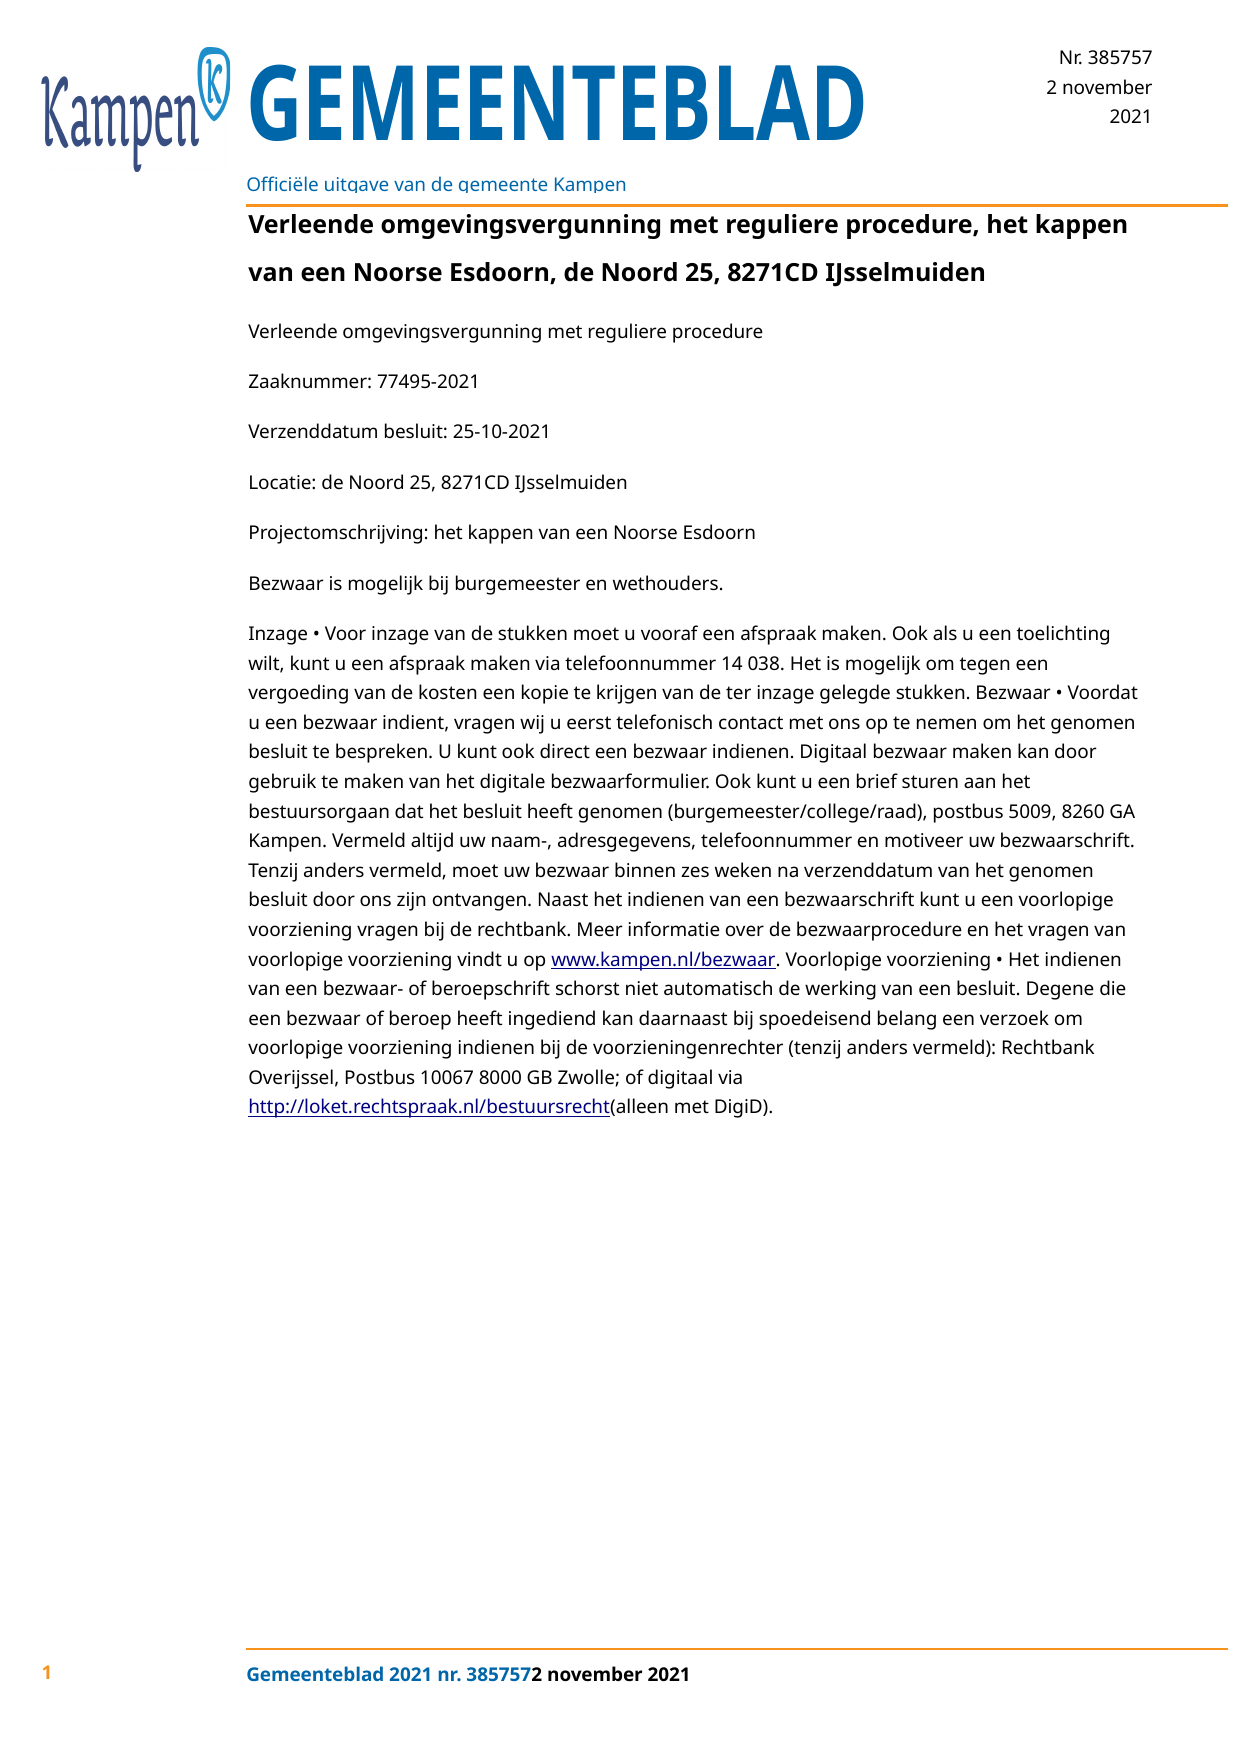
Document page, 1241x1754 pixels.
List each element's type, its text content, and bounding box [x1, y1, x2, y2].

text Inzage • Voor inzage van de stukken moet u vooraf een afspraak maken. Ook als u een toelichting wilt, kunt u een afspraak maken via telefoonnummer 14 038. Het is mogelijk om tegen een vergoeding van de kosten een kopie te krijgen van de ter inzage gelegde stukken. Bezwaar • Voordat u een bezwaar indient, vragen wij u eerst telefonisch contact met ons op te nemen om het genomen besluit te bespreken. U kunt ook direct een bezwaar indienen. Digitaal bezwaar maken kan door gebruik te maken van het digitale bezwaarformulier. Ook kunt u een brief sturen aan het bestuursorgaan dat het besluit heeft genomen (burgemeester/college/raad), postbus 5009, 8260 GA Kampen. Vermeld altijd uw naam-, adresgegevens, telefoonnummer en motiveer uw bezwaarschrift. Tenzij anders vermeld, moet uw bezwaar binnen zes weken na verzenddatum van het genomen besluit door ons zijn ontvangen. Naast het indienen van een bezwaarschrift kunt u een voorlopige voorziening vragen bij de rechtbank. Meer informatie over de bezwaarprocedure en het vragen van voorlopige voorziening vindt u op www.kampen.nl/bezwaar. Voorlopige voorziening • Het indienen van een bezwaar- of beroepschrift schorst niet automatisch de werking van een besluit. Degene die een bezwaar of beroep heeft ingediend kan daarnaast bij spoedeisend belang een verzoek om voorlopige voorziening indienen bij de voorzieningenrechter (tenzij anders vermeld): Rechtbank Overijssel, Postbus 10067 8000 GB Zwolle; of digitaal via http://loket.rechtspraak.nl/bestuursrecht(alleen met DigiD). [248, 620, 1152, 1119]
text Verleende omgevingsvergunning met reguliere procedure, het kappen van een Noorse Esdoorn, de Noord 25, 8271CD IJsselmuiden [248, 207, 1152, 288]
picture [41, 47, 231, 172]
text Locatie: de Noord 25, 8271CD IJsselmuiden [248, 469, 1152, 495]
text Verzenddatum besluit: 25-10-2021 [248, 419, 1152, 444]
text Verleende omgevingsvergunning met reguliere procedure [248, 318, 1152, 344]
text Projectomschrijving: het kappen van een Noorse Esdoorn [248, 519, 1152, 545]
text Zaaknummer: 77495-2021 [248, 368, 1152, 394]
text Bezwaar is mogelijk bij burgemeester en wethouders. [248, 570, 1152, 596]
